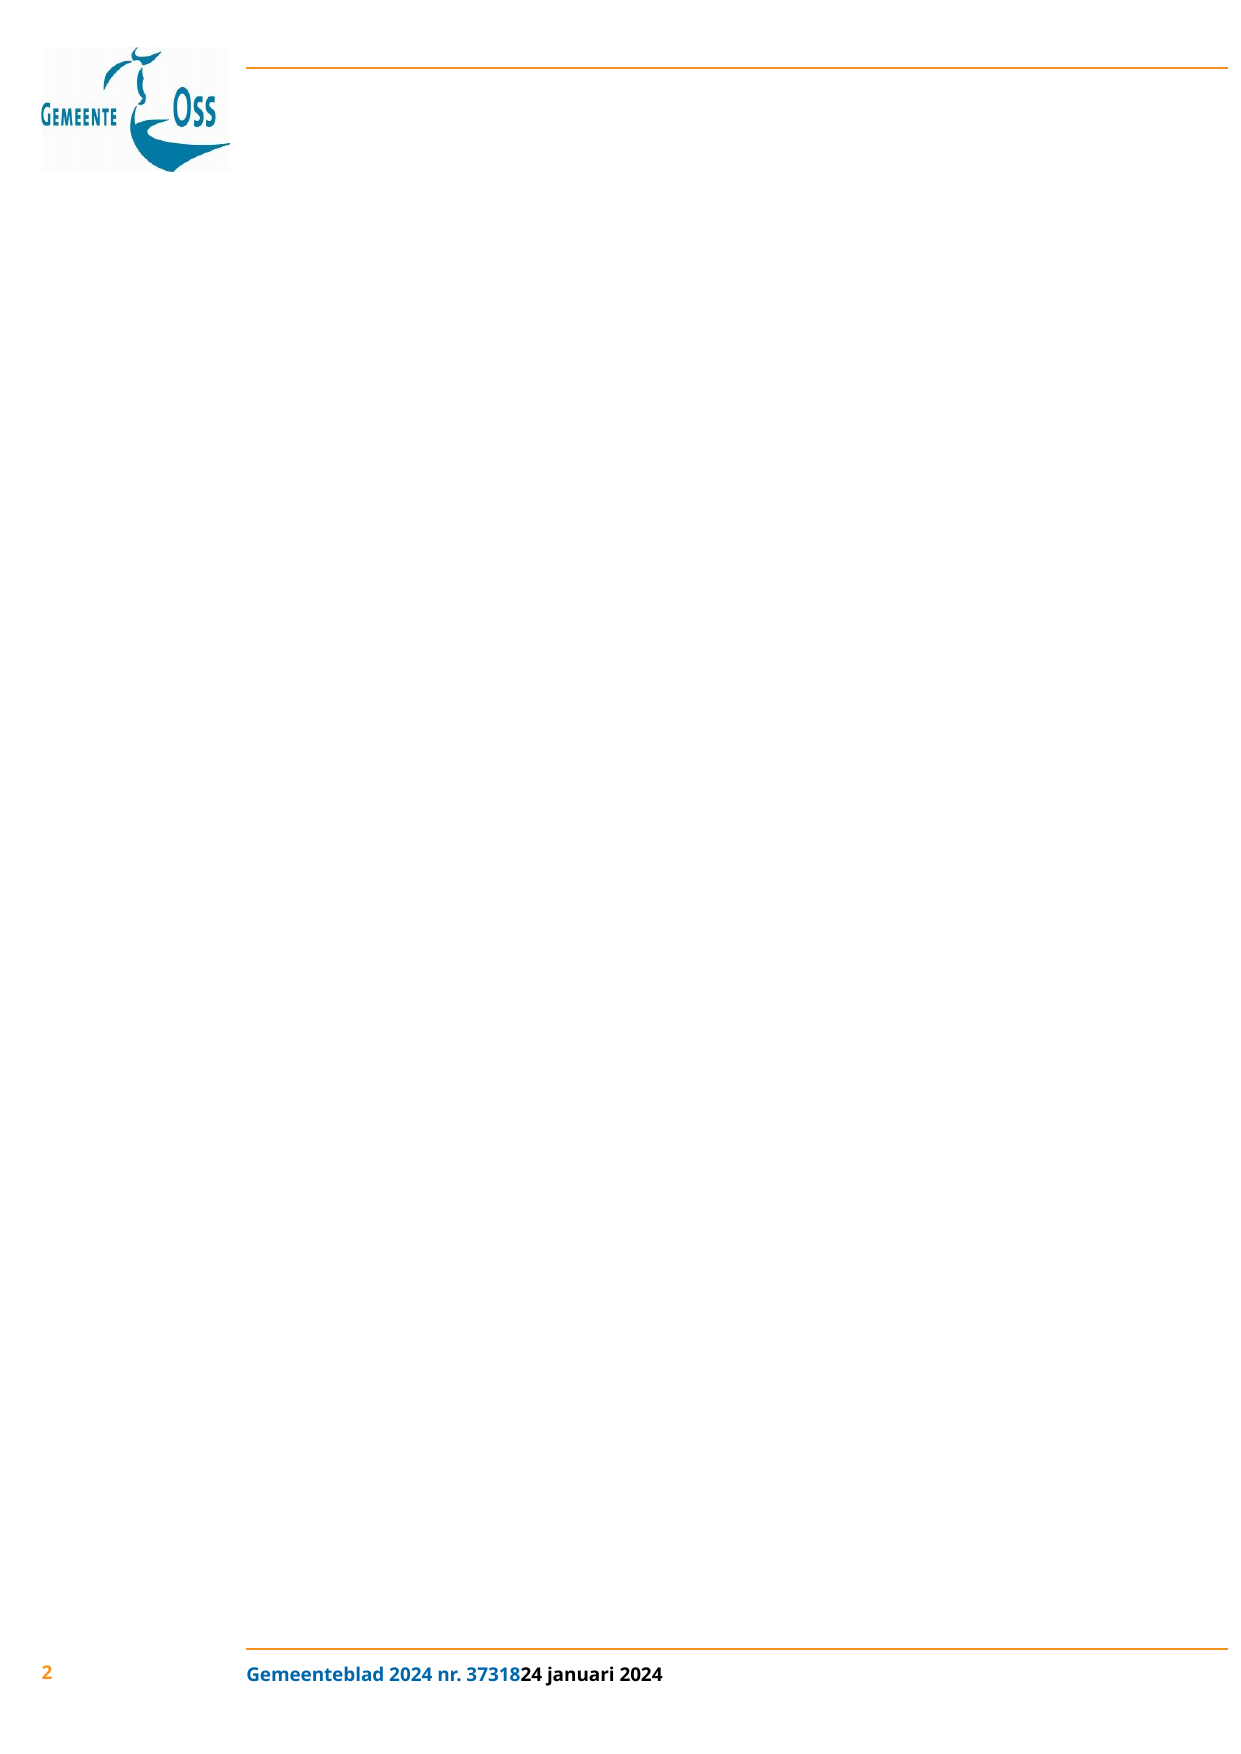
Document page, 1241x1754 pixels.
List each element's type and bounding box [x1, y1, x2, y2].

picture [41, 47, 231, 172]
